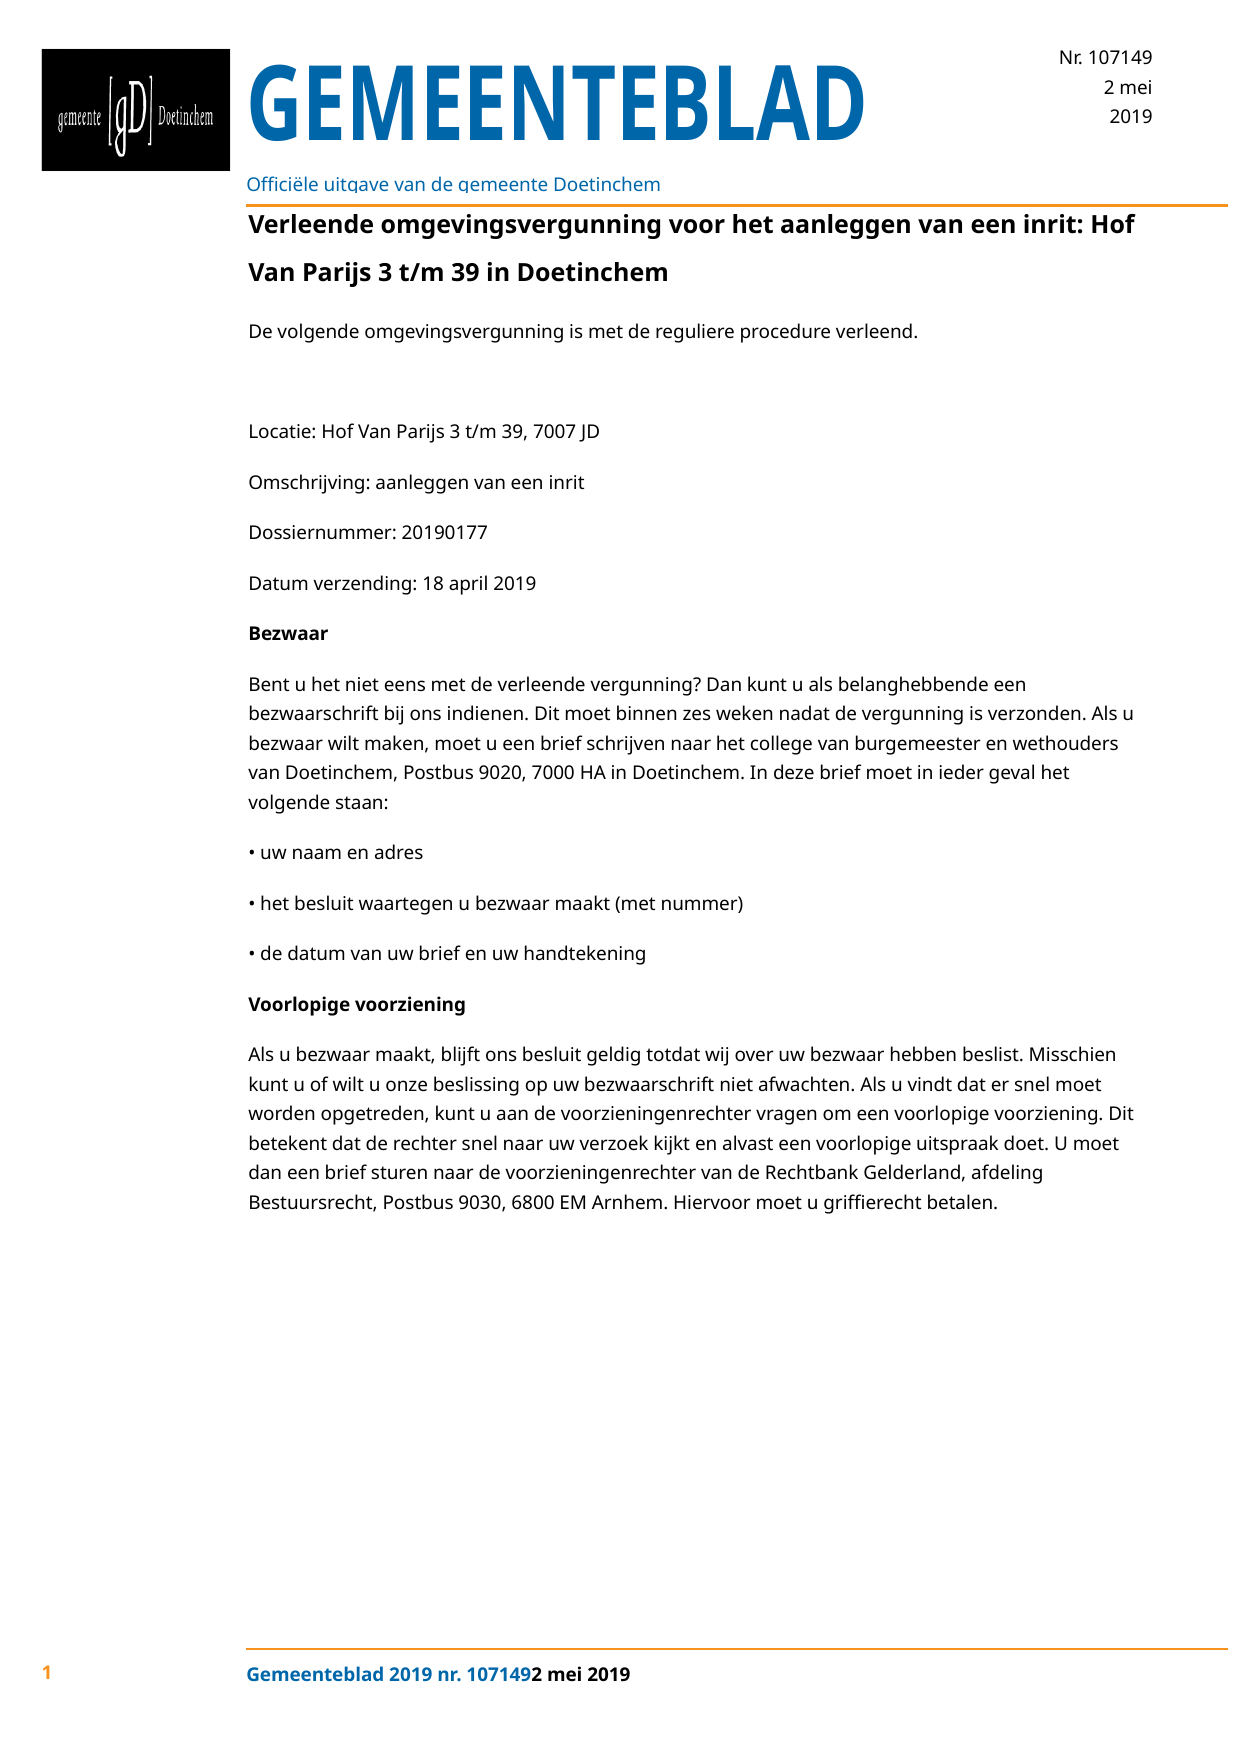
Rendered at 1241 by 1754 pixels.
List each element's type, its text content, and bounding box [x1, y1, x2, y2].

picture [41, 47, 231, 172]
text Datum verzending: 18 april 2019 [248, 570, 1152, 596]
text Als u bezwaar maakt, blijft ons besluit geldig totdat wij over uw bezwaar hebben beslist. Misschien kunt u of wilt u onze beslissing op uw bezwaarschrift niet afwachten. Als u vindt dat er snel moet worden opgetreden, kunt u aan de voorzieningenrechter vragen om een voorlopige voorziening. Dit betekent dat de rechter snel naar uw verzoek kijkt en alvast een voorlopige uitspraak doet. U moet dan een brief sturen naar de voorzieningenrechter van de Rechtbank Gelderland, afdeling Bestuursrecht, Postbus 9030, 6800 EM Arnhem. Hiervoor moet u griffierecht betalen. [248, 1041, 1152, 1215]
text Dossiernummer: 20190177 [248, 519, 1152, 545]
text Omschrijving: aanleggen van een inrit [248, 469, 1152, 495]
text Locatie: Hof Van Parijs 3 t/m 39, 7007 JD [248, 419, 1152, 444]
text • uw naam en adres [248, 839, 1152, 865]
text • de datum van uw brief en uw handtekening [248, 940, 1152, 966]
text De volgende omgevingsvergunning is met de reguliere procedure verleend. [248, 318, 1152, 344]
text Voorlopige voorziening [248, 991, 1152, 1017]
text Verleende omgevingsvergunning voor het aanleggen van een inrit: Hof Van Parijs 3 t/m 39 in Doetinchem [248, 207, 1152, 288]
text Bezwaar [248, 620, 1152, 646]
text • het besluit waartegen u bezwaar maakt (met nummer) [248, 890, 1152, 916]
text Bent u het niet eens met de verleende vergunning? Dan kunt u als belanghebbende een bezwaarschrift bij ons indienen. Dit moet binnen zes weken nadat de vergunning is verzonden. Als u bezwaar wilt maken, moet u een brief schrijven naar het college van burgemeester en wethouders van Doetinchem, Postbus 9020, 7000 HA in Doetinchem. In deze brief moet in ieder geval het volgende staan: [248, 671, 1152, 815]
